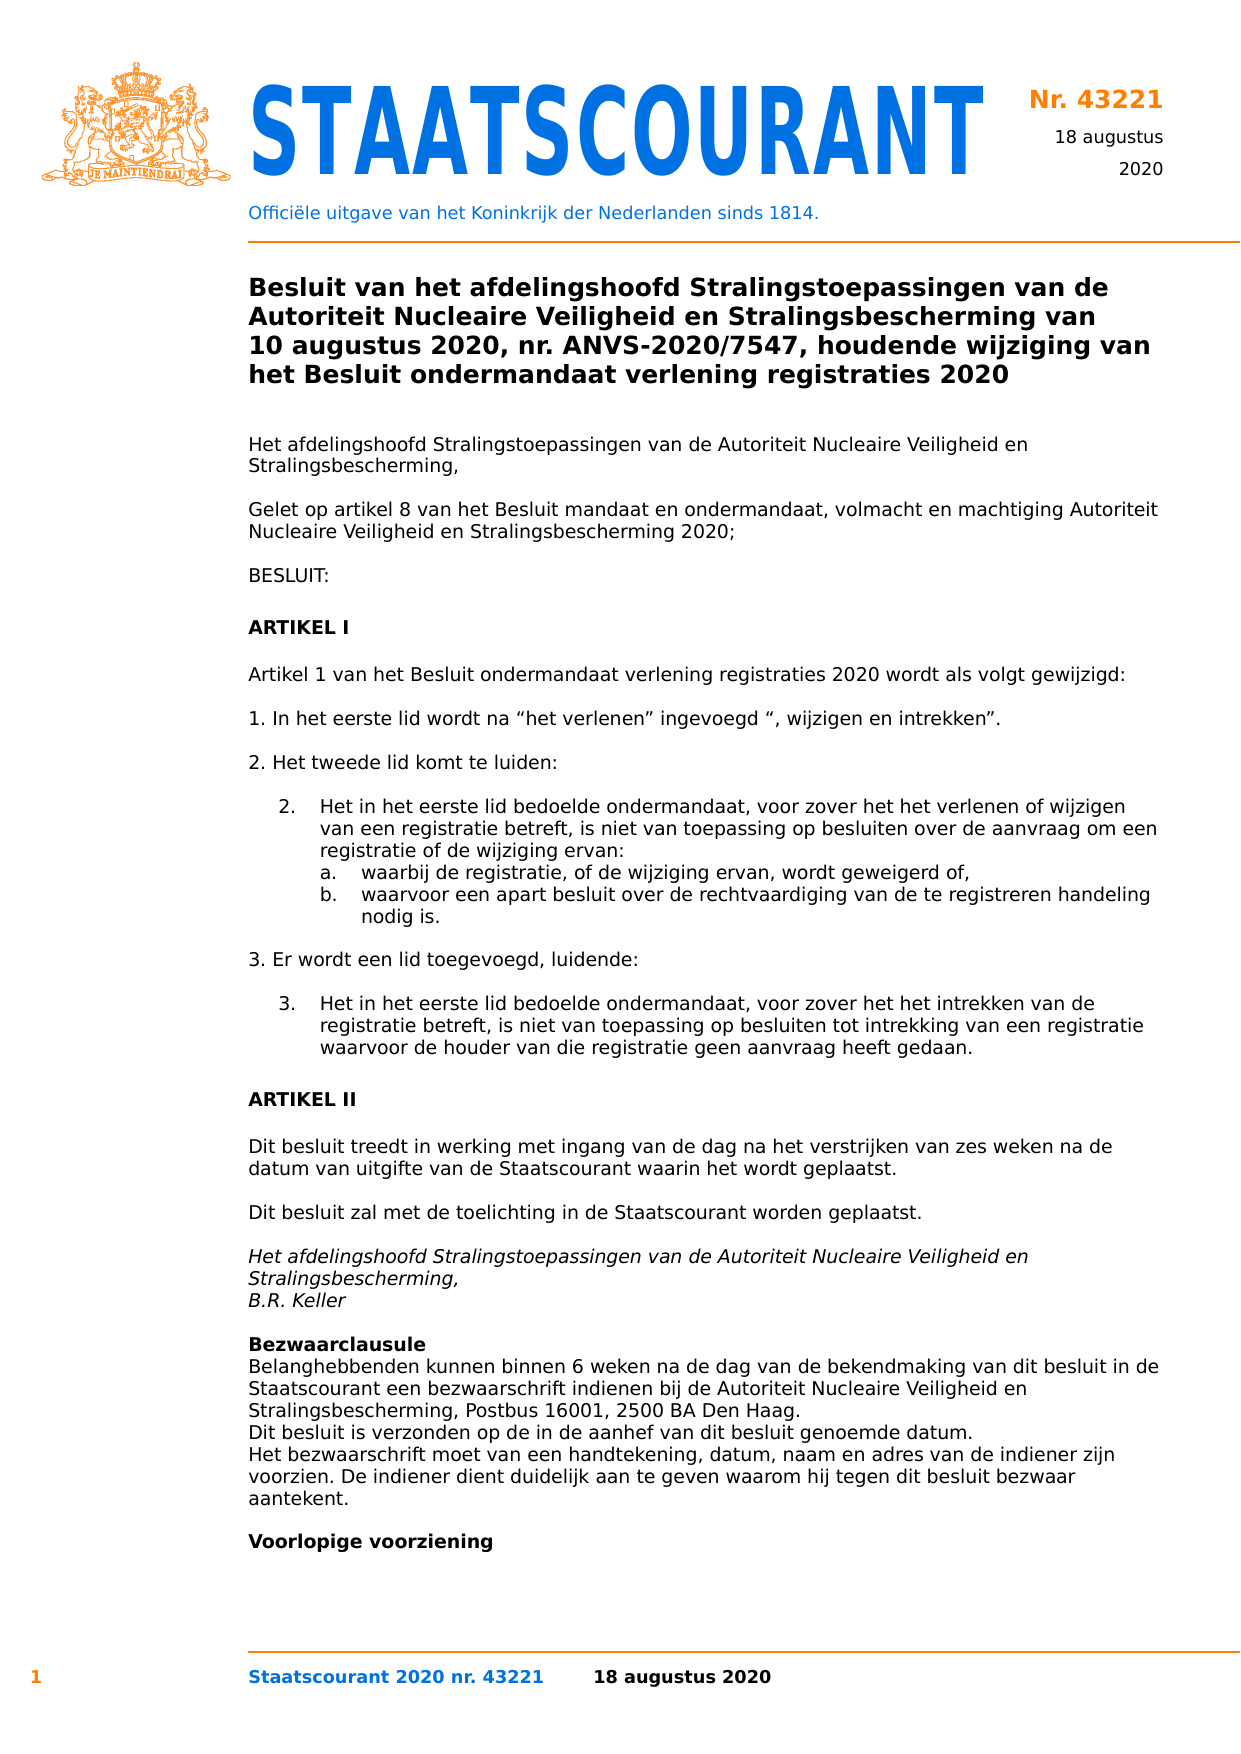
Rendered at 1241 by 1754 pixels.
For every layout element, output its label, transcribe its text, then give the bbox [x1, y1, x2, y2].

text Belanghebbenden kunnen binnen 6 weken na de dag van de bekendmaking van dit besluit in de Staatscourant een bezwaarschrift indienen bij de Autoriteit Nucleaire Veiligheid en Stralingsbescherming, Postbus 16001, 2500 BA Den Haag. [248, 1356, 1163, 1422]
text Het bezwaarschrift moet van een handtekening, datum, naam en adres van de indiener zijn voorzien. De indiener dient duidelijk aan te geven waarom hij tegen dit besluit bezwaar aantekent. [248, 1443, 1163, 1509]
text b. waarvoor een apart besluit over de rechtvaardiging van de te registreren handeling nodig is. [319, 883, 1163, 927]
text Het afdelingshoofd Stralingstoepassingen van de Autoriteit Nucleaire Veiligheid en Stralingsbescherming, [248, 433, 1163, 477]
table_header [25, 62, 248, 241]
text Bezwaarclausule [248, 1334, 1163, 1356]
text Voorlopige voorziening [248, 1531, 1163, 1553]
text Dit besluit is verzonden op de in de aanhef van dit besluit genoemde datum. [248, 1422, 1163, 1443]
table_cell 18 augustus [998, 121, 1240, 153]
text 2. Het in het eerste lid bedoelde ondermandaat, voor zover het het verlenen of wijzigen van een registratie betreft, is niet van toepassing op besluiten over de aanvraag om een registratie of de wijziging ervan: [278, 796, 1163, 862]
table_header STAATSCOURANT [248, 62, 998, 203]
text 3. Het in het eerste lid bedoelde ondermandaat, voor zover het het intrekken van de registratie betreft, is niet van toepassing op besluiten tot intrekking van een registratie waarvoor de houder van die registratie geen aanvraag heeft gedaan. [278, 993, 1163, 1059]
text Dit besluit zal met de toelichting in de Staatscourant worden geplaatst. [248, 1202, 1163, 1224]
picture [41, 62, 231, 186]
subtitle ARTIKEL I [248, 617, 1163, 639]
table_cell Officiële uitgave van het Koninkrijk der Nederlanden sinds 1814. [248, 203, 1240, 241]
text BESLUIT: [248, 565, 1163, 587]
text Gelet op artikel 8 van het Besluit mandaat en ondermandaat, volmacht en machtiging Autoriteit Nucleaire Veiligheid en Stralingsbescherming 2020; [248, 499, 1163, 543]
text a. waarbij de registratie, of de wijziging ervan, wordt geweigerd of, [319, 862, 1163, 883]
table_header Nr. 43221 [998, 62, 1240, 121]
text 2. Het tweede lid komt te luiden: [248, 752, 1163, 774]
subtitle ARTIKEL II [248, 1089, 1163, 1111]
text Het afdelingshoofd Stralingstoepassingen van de Autoriteit Nucleaire Veiligheid en Stralingsbescherming, B.R. Keller [248, 1246, 1163, 1312]
text 1. In het eerste lid wordt na “het verlenen” ingevoegd “, wijzigen en intrekken”. [248, 708, 1163, 730]
table_cell 2020 [998, 153, 1240, 203]
text 3. Er wordt een lid toegevoegd, luidende: [248, 949, 1163, 971]
subtitle Besluit van het afdelingshoofd Stralingstoepassingen van de Autoriteit Nucleaire Veiligheid en Stralingsbescherming van 10 augustus 2020, nr. ANVS-2020/7547, houdende wijziging van het Besluit ondermandaat verlening registraties 2020 [248, 273, 1163, 390]
text Dit besluit treedt in werking met ingang van de dag na het verstrijken van zes weken na de datum van uitgifte van de Staatscourant waarin het wordt geplaatst. [248, 1136, 1163, 1180]
text Artikel 1 van het Besluit ondermandaat verlening registraties 2020 wordt als volgt gewijzigd: [248, 664, 1163, 686]
